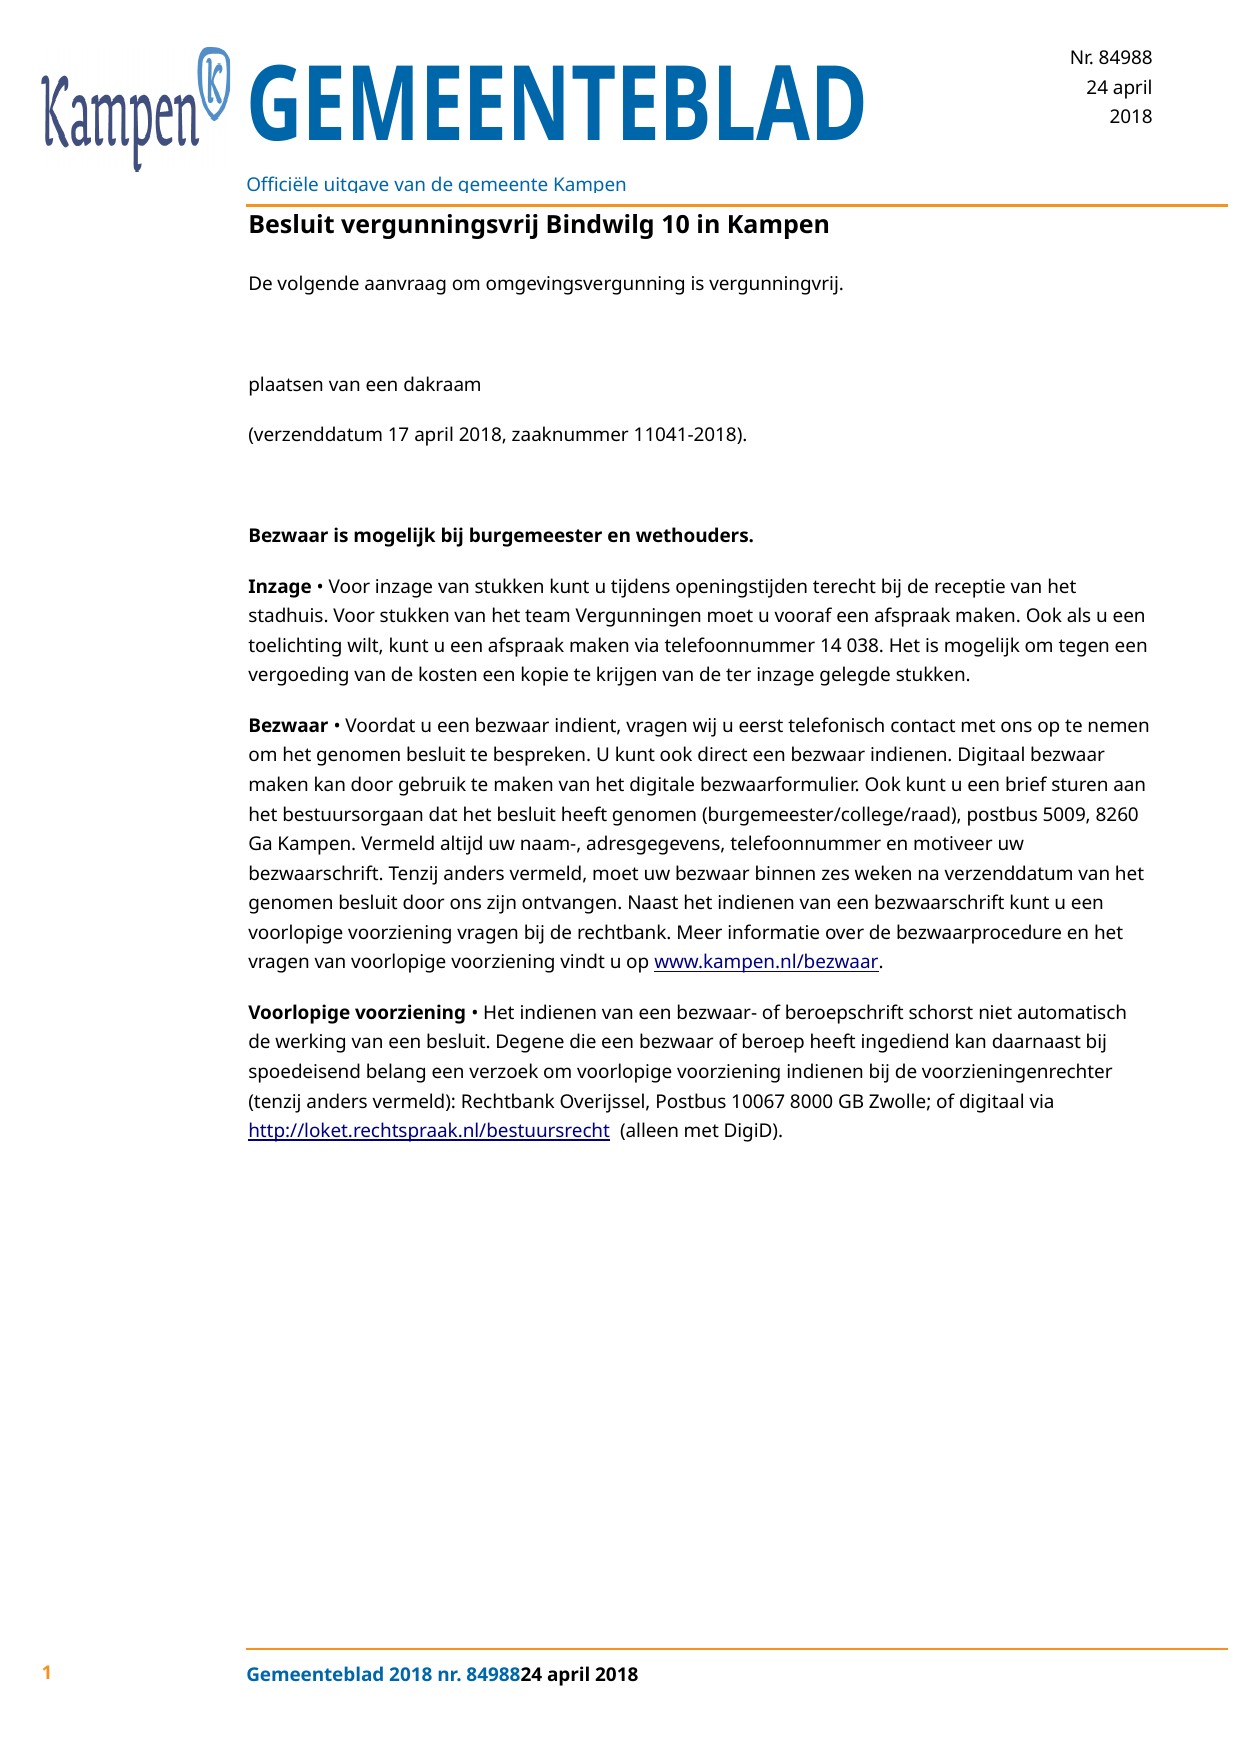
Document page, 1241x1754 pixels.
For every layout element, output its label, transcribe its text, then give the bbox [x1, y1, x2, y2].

text Besluit vergunningsvrij Bindwilg 10 in Kampen [248, 207, 1152, 241]
text (verzenddatum 17 april 2018, zaaknummer 11041-2018). [248, 422, 1152, 447]
text Inzage • Voor inzage van stukken kunt u tijdens openingstijden terecht bij de receptie van het stadhuis. Voor stukken van het team Vergunningen moet u vooraf een afspraak maken. Ook als u een toelichting wilt, kunt u een afspraak maken via telefoonnummer 14 038. Het is mogelijk om tegen een vergoeding van de kosten een kopie te krijgen van de ter inzage gelegde stukken. [248, 573, 1152, 687]
text De volgende aanvraag om omgevingsvergunning is vergunningvrij. [248, 270, 1152, 296]
text Voorlopige voorziening • Het indienen van een bezwaar- of beroepschrift schorst niet automatisch de werking van een besluit. Degene die een bezwaar of beroep heeft ingediend kan daarnaast bij spoedeisend belang een verzoek om voorlopige voorziening indienen bij de voorzieningenrechter (tenzij anders vermeld): Rechtbank Overijssel, Postbus 10067 8000 GB Zwolle; of digitaal via http://loket.rechtspraak.nl/bestuursrecht (alleen met DigiD). [248, 999, 1152, 1143]
text Bezwaar is mogelijk bij burgemeester en wethouders. [248, 522, 1152, 548]
picture [41, 47, 231, 172]
text plaatsen van een dakraam [248, 371, 1152, 397]
text Bezwaar • Voordat u een bezwaar indient, vragen wij u eerst telefonisch contact met ons op te nemen om het genomen besluit te bespreken. U kunt ook direct een bezwaar indienen. Digitaal bezwaar maken kan door gebruik te maken van het digitale bezwaarformulier. Ook kunt u een brief sturen aan het bestuursorgaan dat het besluit heeft genomen (burgemeester/college/raad), postbus 5009, 8260 Ga Kampen. Vermeld altijd uw naam-, adresgegevens, telefoonnummer en motiveer uw bezwaarschrift. Tenzij anders vermeld, moet uw bezwaar binnen zes weken na verzenddatum van het genomen besluit door ons zijn ontvangen. Naast het indienen van een bezwaarschrift kunt u een voorlopige voorziening vragen bij de rechtbank. Meer informatie over de bezwaarprocedure en het vragen van voorlopige voorziening vindt u op www.kampen.nl/bezwaar. [248, 712, 1152, 974]
